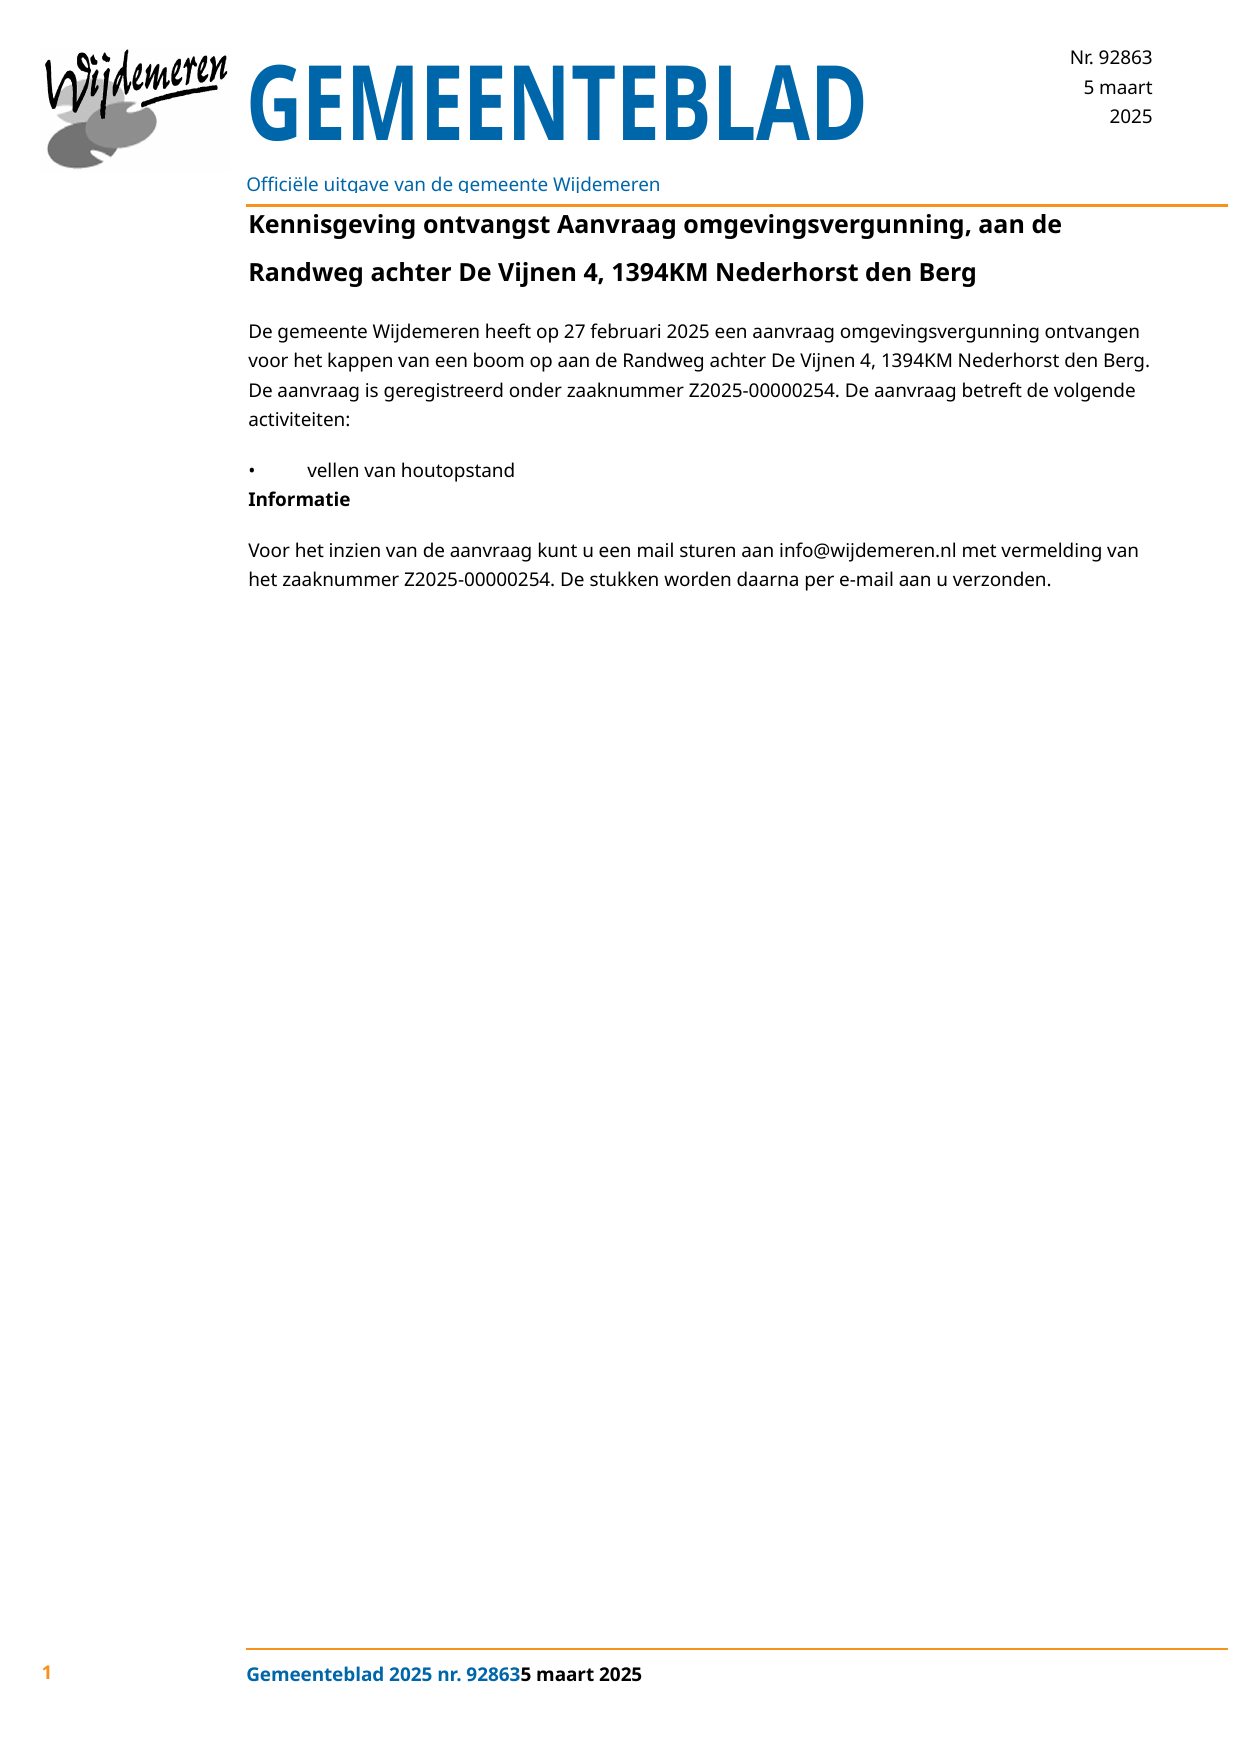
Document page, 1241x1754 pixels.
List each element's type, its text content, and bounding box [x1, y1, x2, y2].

text Informatie [248, 487, 1152, 512]
text Voor het inzien van de aanvraag kunt u een mail sturen aan info@wijdemeren.nl met vermelding van het zaaknummer Z2025-00000254. De stukken worden daarna per e-mail aan u verzonden. [248, 537, 1152, 592]
list vellen van houtopstand [248, 457, 1152, 483]
picture [41, 47, 231, 172]
text De gemeente Wijdemeren heeft op 27 februari 2025 een aanvraag omgevingsvergunning ontvangen voor het kappen van een boom op aan de Randweg achter De Vijnen 4, 1394KM Nederhorst den Berg. De aanvraag is geregistreerd onder zaaknummer Z2025-00000254. De aanvraag betreft de volgende activiteiten: [248, 318, 1152, 432]
text Kennisgeving ontvangst Aanvraag omgevingsvergunning, aan de Randweg achter De Vijnen 4, 1394KM Nederhorst den Berg [248, 207, 1152, 288]
